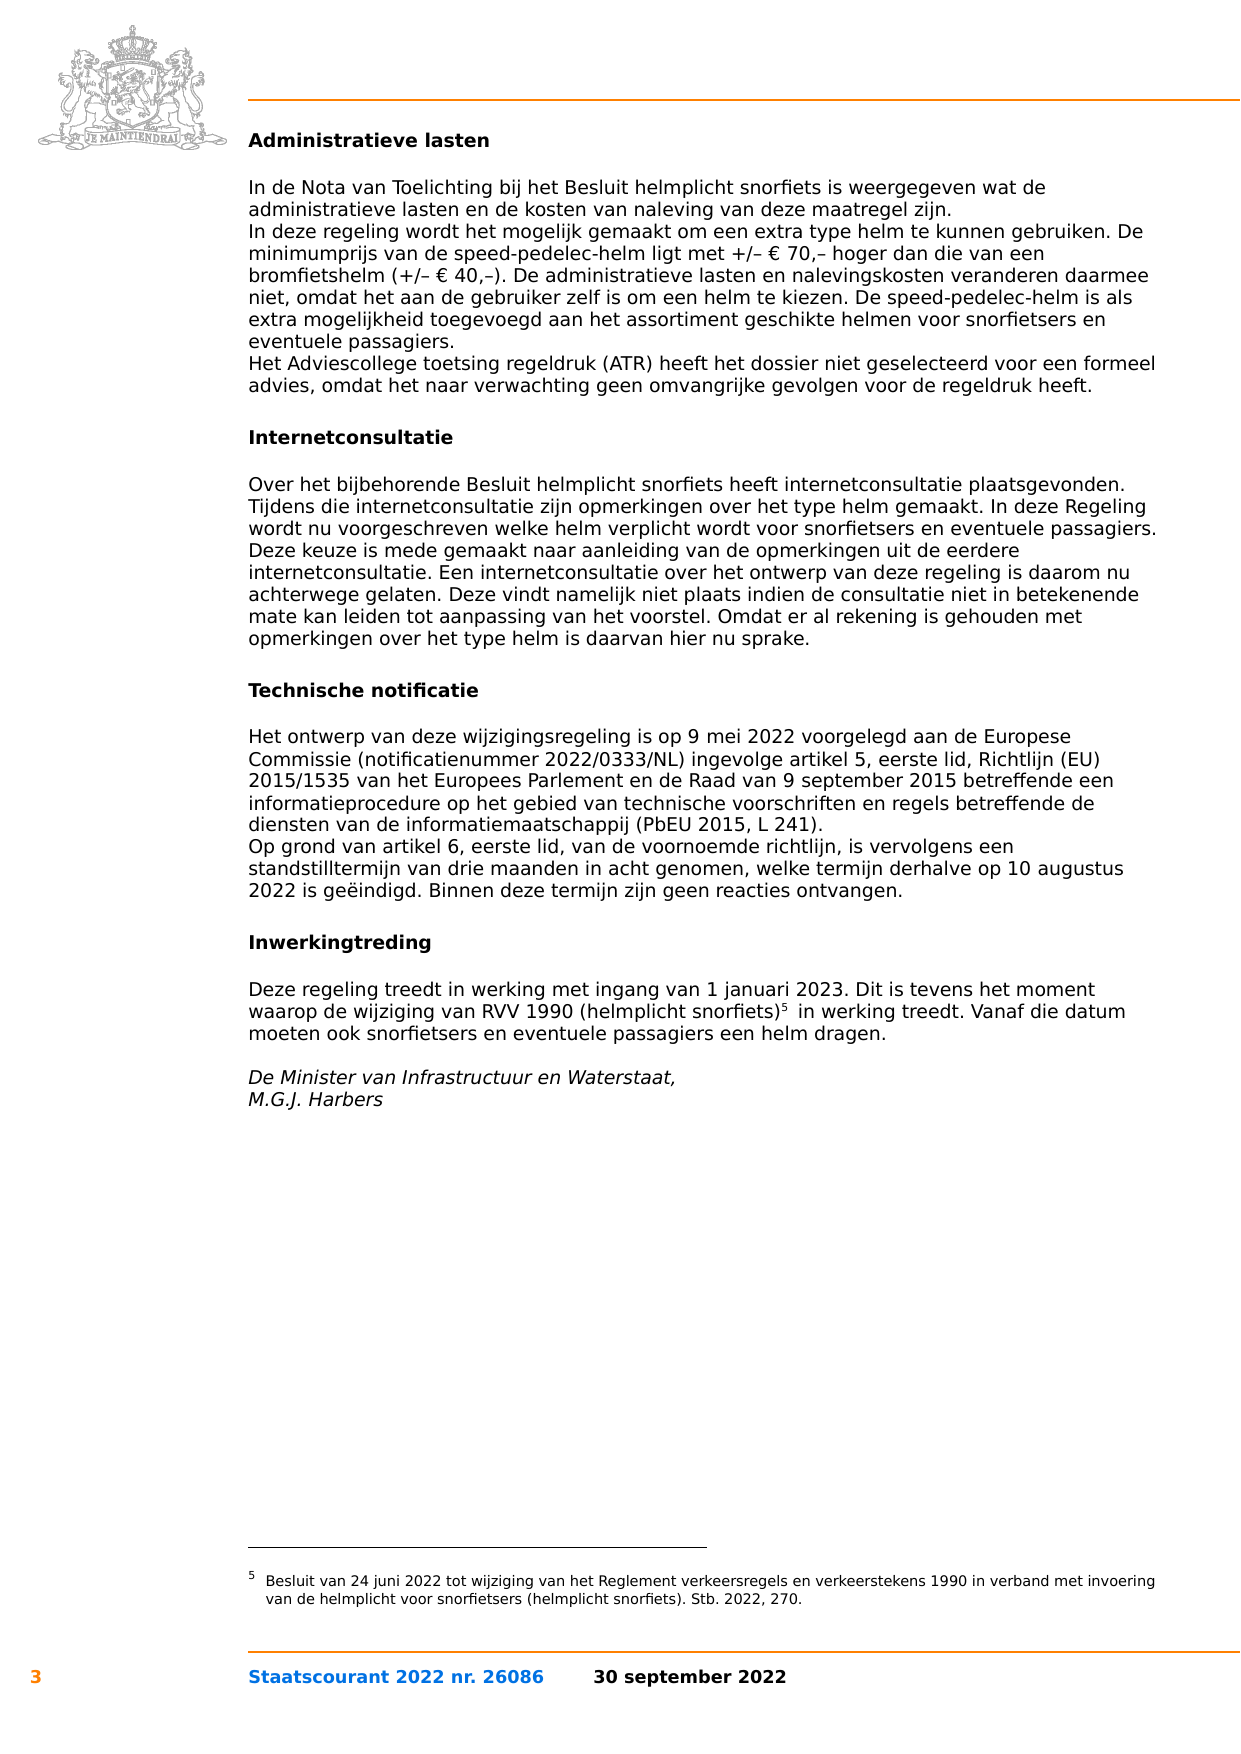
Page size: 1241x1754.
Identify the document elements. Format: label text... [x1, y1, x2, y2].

text Het Adviescollege toetsing regeldruk (ATR) heeft het dossier niet geselecteerd voor een formeel advies, omdat het naar verwachting geen omvangrijke gevolgen voor de regeldruk heeft. [248, 353, 1163, 397]
text Over het bijbehorende Besluit helmplicht snorfiets heeft internetconsultatie plaatsgevonden. Tijdens die internetconsultatie zijn opmerkingen over het type helm gemaakt. In deze Regeling wordt nu voorgeschreven welke helm verplicht wordt voor snorfietsers en eventuele passagiers. Deze keuze is mede gemaakt naar aanleiding van de opmerkingen uit de eerdere internetconsultatie. Een internetconsultatie over het ontwerp van deze regeling is daarom nu achterwege gelaten. Deze vindt namelijk niet plaats indien de consultatie niet in betekenende mate kan leiden tot aanpassing van het voorstel. Omdat er al rekening is gehouden met opmerkingen over het type helm is daarvan hier nu sprake. [248, 474, 1163, 649]
text Het ontwerp van deze wijzigingsregeling is op 9 mei 2022 voorgelegd aan de Europese Commissie (notificatienummer 2022/0333/NL) ingevolge artikel 5, eerste lid, Richtlijn (EU) 2015/1535 van het Europees Parlement en de Raad van 9 september 2015 betreffende een informatieprocedure op het gebied van technische voorschriften en regels betreffende de diensten van de informatiemaatschappij (PbEU 2015, L 241). [248, 726, 1163, 836]
text In de Nota van Toelichting bij het Besluit helmplicht snorfiets is weergegeven wat de administratieve lasten en de kosten van naleving van deze maatregel zijn. [248, 177, 1163, 221]
text Deze regeling treedt in werking met ingang van 1 januari 2023. Dit is tevens het moment waarop de wijziging van RVV 1990 (helmplicht snorfiets) in werking treedt. Vanaf die datum moeten ook snorfietsers en eventuele passagiers een helm dragen. [248, 979, 1163, 1045]
subtitle Administratieve lasten [248, 130, 1163, 152]
text Op grond van artikel 6, eerste lid, van de voornoemde richtlijn, is vervolgens een standstilltermijn van drie maanden in acht genomen, welke termijn derhalve op 10 augustus 2022 is geëindigd. Binnen deze termijn zijn geen reacties ontvangen. [248, 836, 1163, 902]
text In deze regeling wordt het mogelijk gemaakt om een extra type helm te kunnen gebruiken. De minimumprijs van de speed-pedelec-helm ligt met +/– € 70,– hoger dan die van een bromfietshelm (+/– € 40,–). De administratieve lasten en nalevingskosten veranderen daarmee niet, omdat het aan de gebruiker zelf is om een helm te kiezen. De speed-pedelec-helm is als extra mogelijkheid toegevoegd aan het assortiment geschikte helmen voor snorfietsers en eventuele passagiers. [248, 221, 1163, 353]
subtitle Inwerkingtreding [248, 932, 1163, 954]
text Besluit van 24 juni 2022 tot wijziging van het Reglement verkeersregels en verkeerstekens 1990 in verband met invoering van de helmplicht voor snorfietsers (helmplicht snorfiets). Stb. 2022, 270. [248, 1569, 1163, 1608]
subtitle Technische notificatie [248, 679, 1163, 701]
text De Minister van Infrastructuur en Waterstaat, M.G.J. Harbers [248, 1067, 1163, 1111]
picture [38, 25, 227, 150]
subtitle Internetconsultatie [248, 427, 1163, 449]
